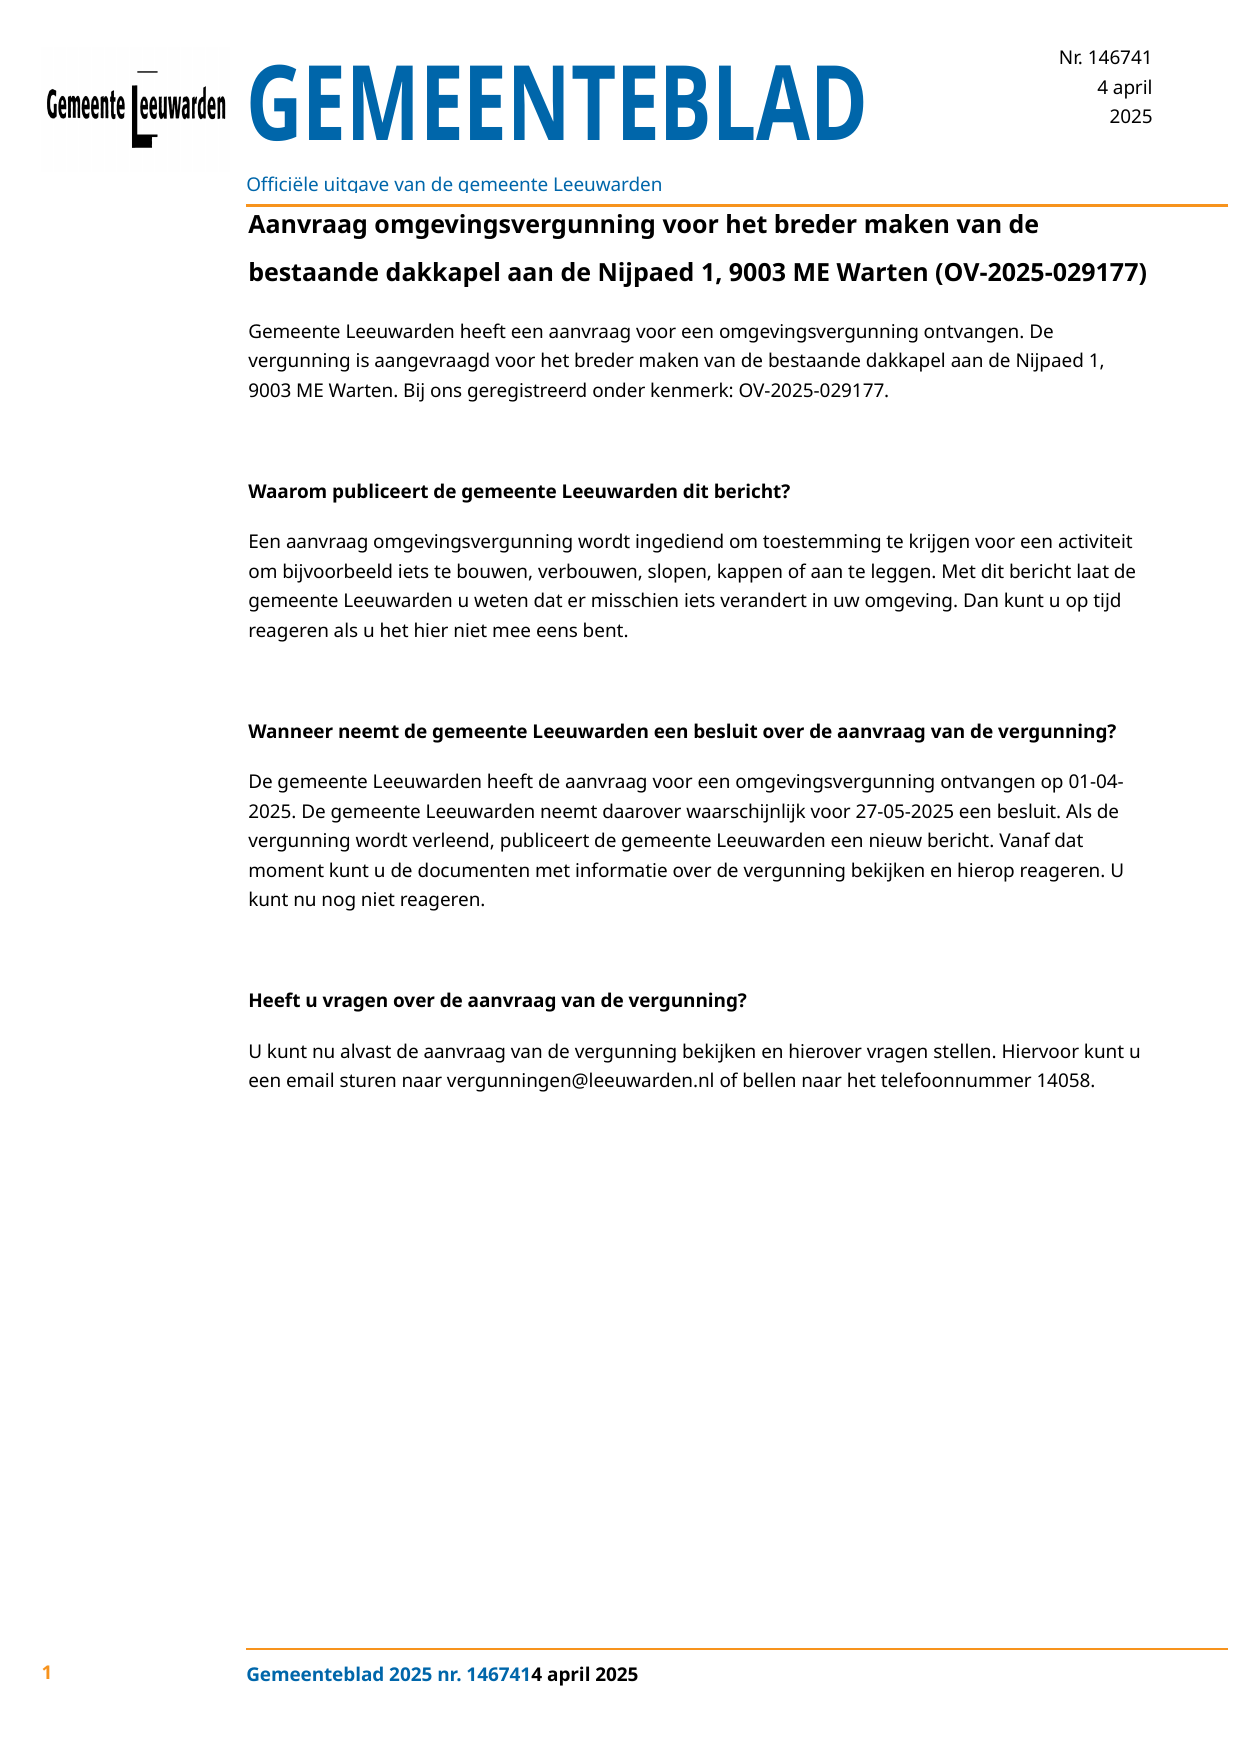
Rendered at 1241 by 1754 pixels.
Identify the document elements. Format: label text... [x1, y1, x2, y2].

text Heeft u vragen over de aanvraag van de vergunning? [248, 987, 1152, 1013]
text Een aanvraag omgevingsvergunning wordt ingediend om toestemming te krijgen voor een activiteit om bijvoorbeeld iets te bouwen, verbouwen, slopen, kappen of aan te leggen. Met dit bericht laat de gemeente Leeuwarden u weten dat er misschien iets verandert in uw omgeving. Dan kunt u op tijd reageren als u het hier niet mee eens bent. [248, 528, 1152, 643]
text Waarom publiceert de gemeente Leeuwarden dit bericht? [248, 478, 1152, 504]
text De gemeente Leeuwarden heeft de aanvraag voor een omgevingsvergunning ontvangen op 01-04-2025. De gemeente Leeuwarden neemt daarover waarschijnlijk voor 27-05-2025 een besluit. Als de vergunning wordt verleend, publiceert de gemeente Leeuwarden een nieuw bericht. Vanaf dat moment kunt u de documenten met informatie over de vergunning bekijken en hierop reageren. U kunt nu nog niet reageren. [248, 768, 1152, 912]
text Gemeente Leeuwarden heeft een aanvraag voor een omgevingsvergunning ontvangen. De vergunning is aangevraagd voor het breder maken van de bestaande dakkapel aan de Nijpaed 1, 9003 ME Warten. Bij ons geregistreerd onder kenmerk: OV-2025-029177. [248, 318, 1152, 403]
text U kunt nu alvast de aanvraag van de vergunning bekijken en hierover vragen stellen. Hiervoor kunt u een email sturen naar vergunningen@leeuwarden.nl of bellen naar het telefoonnummer 14058. [248, 1038, 1152, 1093]
text Aanvraag omgevingsvergunning voor het breder maken van de bestaande dakkapel aan de Nijpaed 1, 9003 ME Warten (OV-2025-029177) [248, 207, 1152, 288]
picture [41, 47, 231, 172]
text Wanneer neemt de gemeente Leeuwarden een besluit over de aanvraag van de vergunning? [248, 718, 1152, 744]
